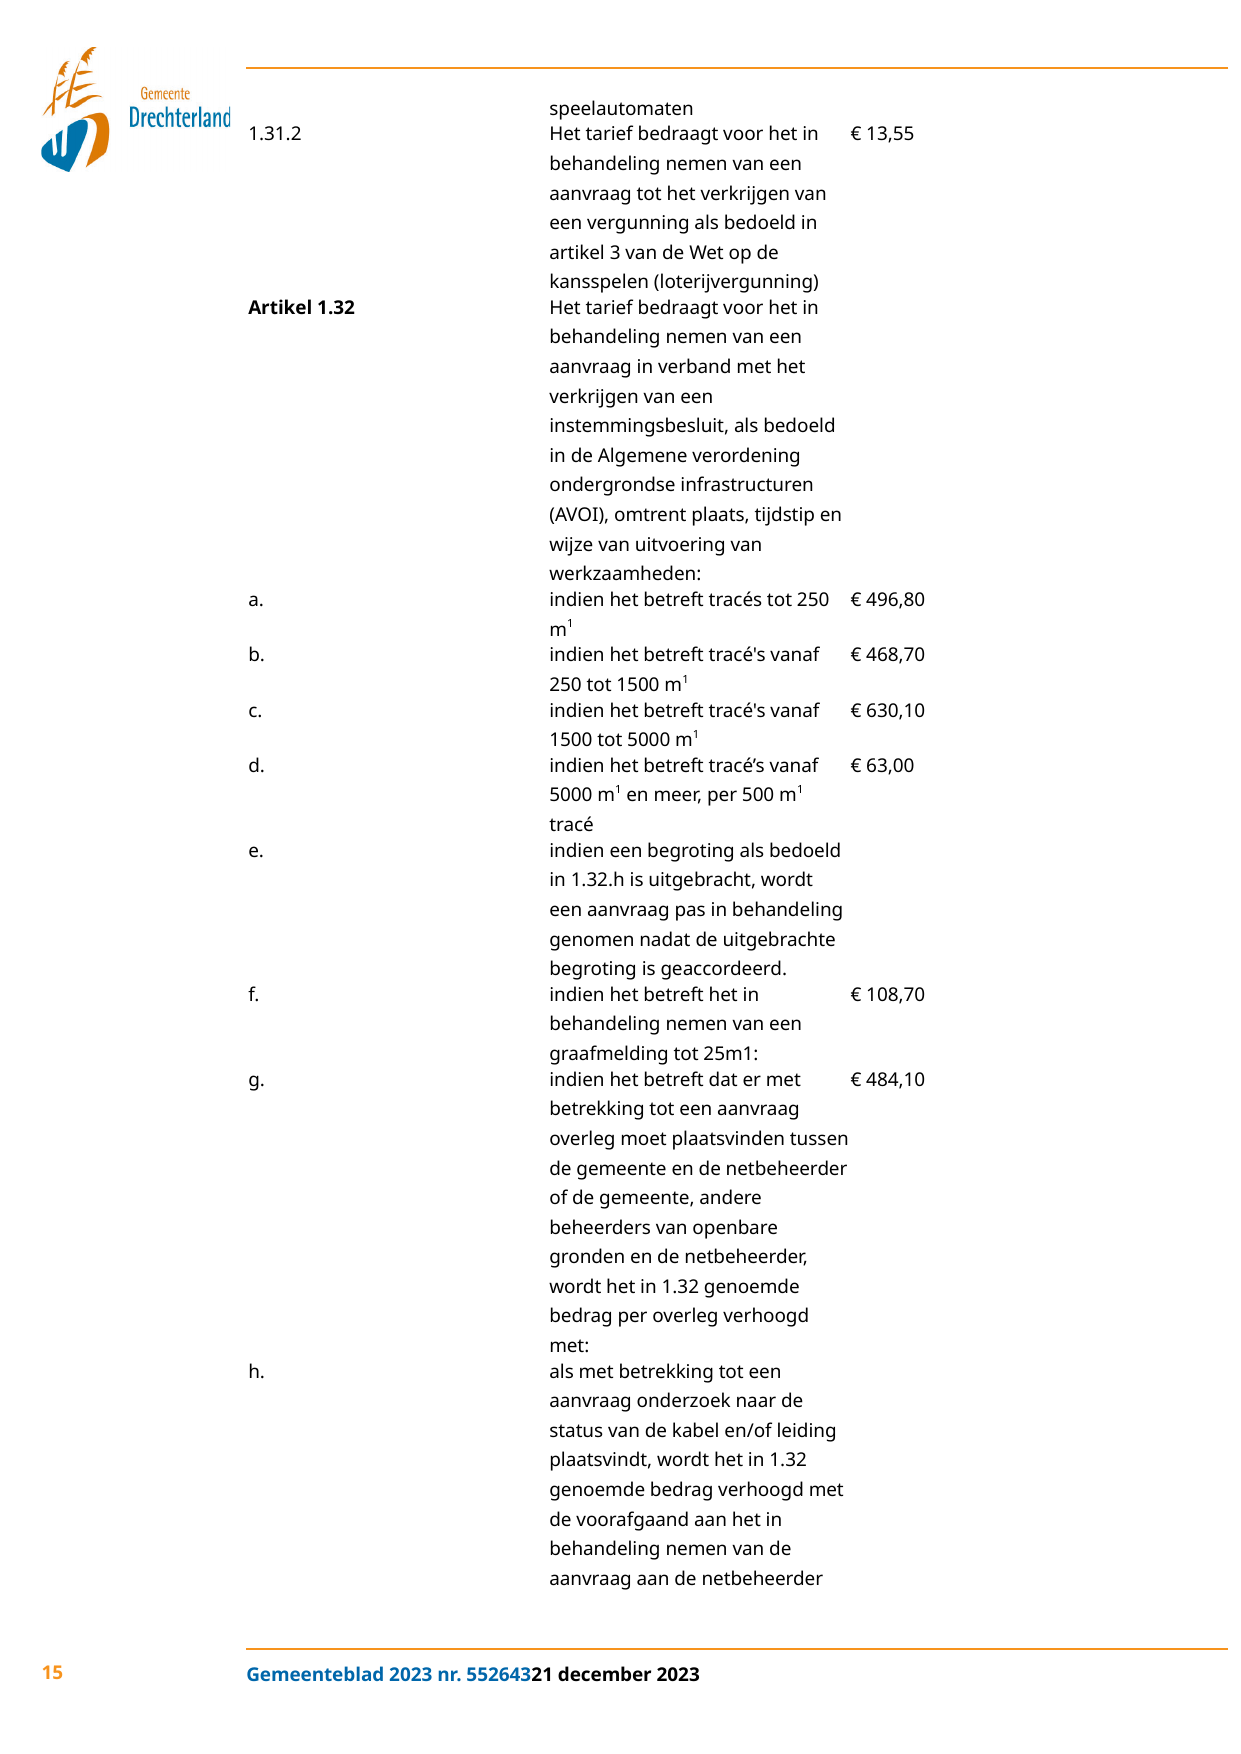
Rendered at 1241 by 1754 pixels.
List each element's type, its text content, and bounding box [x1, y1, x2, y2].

table_cell indien het betreft dat er met betrekking tot een aanvraag overleg moet plaatsvinden tussen de gemeente en de netbeheerder of de gemeente, andere beheerders van openbare gronden en de netbeheerder, wordt het in 1.32 genoemde bedrag per overleg verhoogd met: [549, 1066, 850, 1358]
table_cell [850, 837, 1152, 981]
table_cell [850, 1358, 1152, 1591]
table_cell b. [248, 641, 549, 697]
table_cell a. [248, 586, 549, 641]
table_cell € 63,00 [850, 752, 1152, 837]
table_cell indien een begroting als bedoeld in 1.32.h is uitgebracht, wordt een aanvraag pas in behandeling genomen nadat de uitgebrachte begroting is geaccordeerd. [549, 837, 850, 981]
picture [226, 115, 231, 124]
table_cell € 468,70 [850, 641, 1152, 697]
table_cell € 484,10 [850, 1066, 1152, 1358]
picture [41, 158, 64, 172]
table_cell indien het betreft tracés tot 250 m1 [549, 586, 850, 641]
table_cell Het tarief bedraagt voor het in behandeling nemen van een aanvraag in verband met het verkrijgen van een instemmingsbesluit, als bedoeld in de Algemene verordening ondergrondse infrastructuren (AVOI), omtrent plaats, tijdstip en wijze van uitvoering van werkzaamheden: [549, 294, 850, 586]
table_cell c. [248, 697, 549, 752]
table_cell indien het betreft tracé's vanaf 250 tot 1500 m1 [549, 641, 850, 697]
table_cell [850, 294, 1152, 586]
table_cell [248, 95, 549, 121]
table_cell d. [248, 752, 549, 837]
table_cell e. [248, 837, 549, 981]
table_cell Artikel 1.32 [248, 294, 549, 586]
table_cell indien het betreft het in behandeling nemen van een graafmelding tot 25m1: [549, 981, 850, 1066]
table_cell indien het betreft tracé’s vanaf 5000 m1 en meer, per 500 m1 tracé [549, 752, 850, 837]
table_cell speelautomaten [549, 95, 850, 121]
table_cell [850, 95, 1152, 121]
table_cell als met betrekking tot een aanvraag onderzoek naar de status van de kabel en/of leiding plaatsvindt, wordt het in 1.32 genoemde bedrag verhoogd met de voorafgaand aan het in behandeling nemen van de aanvraag aan de netbeheerder [549, 1358, 850, 1591]
table_cell € 496,80 [850, 586, 1152, 641]
table_cell indien het betreft tracé's vanaf 1500 tot 5000 m1 [549, 697, 850, 752]
table_cell f. [248, 981, 549, 1066]
picture [41, 47, 231, 172]
table_cell 1.31.2 [248, 121, 549, 294]
table_cell € 630,10 [850, 697, 1152, 752]
table_cell € 108,70 [850, 981, 1152, 1066]
table_cell g. [248, 1066, 549, 1358]
table_cell Het tarief bedraagt voor het in behandeling nemen van een aanvraag tot het verkrijgen van een vergunning als bedoeld in artikel 3 van de Wet op de kansspelen (loterijvergunning) [549, 121, 850, 294]
table_cell h. [248, 1358, 549, 1591]
table_cell € 13,55 [850, 121, 1152, 294]
